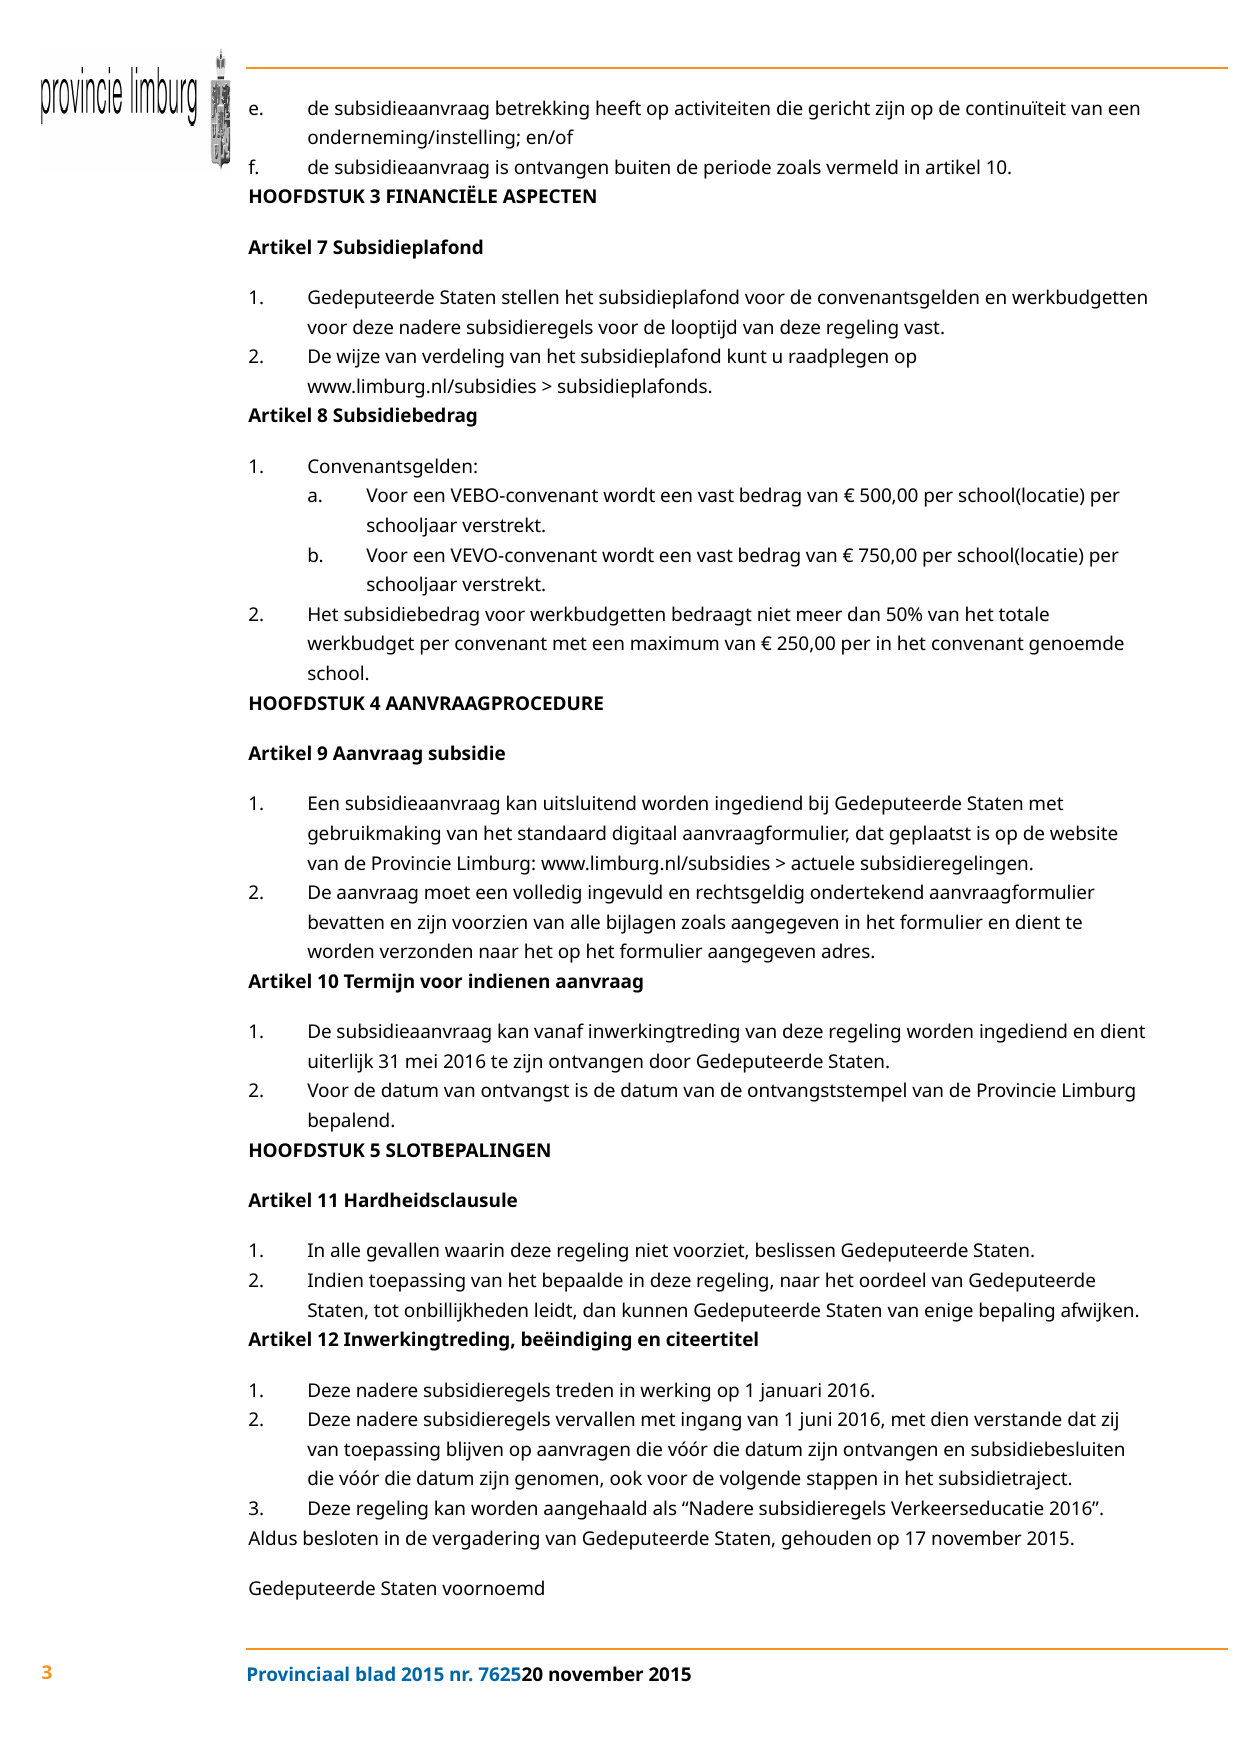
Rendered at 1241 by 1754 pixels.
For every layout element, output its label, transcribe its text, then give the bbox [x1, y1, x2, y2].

text Artikel 9 Aanvraag subsidie [248, 740, 1152, 766]
list de subsidieaanvraag is ontvangen buiten de periode zoals vermeld in artikel 10. [248, 154, 1152, 180]
text HOOFDSTUK 3 FINANCIËLE ASPECTEN [248, 183, 1152, 209]
list Voor de datum van ontvangst is de datum van de ontvangststempel van de Provincie Limburg bepalend. [248, 1078, 1152, 1133]
text Aldus besloten in de vergadering van Gedeputeerde Staten, gehouden op 17 november 2015. [248, 1525, 1152, 1551]
list Het subsidiebedrag voor werkbudgetten bedraagt niet meer dan 50% van het totale werkbudget per convenant met een maximum van € 250,00 per in het convenant genoemde school. [248, 601, 1152, 686]
text Artikel 10 Termijn voor indienen aanvraag [248, 968, 1152, 994]
text Artikel 8 Subsidiebedrag [248, 403, 1152, 428]
list Indien toepassing van het bepaalde in deze regeling, naar het oordeel van Gedeputeerde Staten, tot onbillijkheden leidt, dan kunnen Gedeputeerde Staten van enige bepaling afwijken. [248, 1267, 1152, 1323]
list De aanvraag moet een volledig ingevuld en rechtsgeldig ondertekend aanvraagformulier bevatten en zijn voorzien van alle bijlagen zoals aangegeven in het formulier en dient te worden verzonden naar het op het formulier aangegeven adres. [248, 879, 1152, 964]
list de subsidieaanvraag betrekking heeft op activiteiten die gericht zijn op de continuïteit van een onderneming/instelling; en/of [248, 95, 1152, 150]
text HOOFDSTUK 4 AANVRAAGPROCEDURE [248, 690, 1152, 716]
text HOOFDSTUK 5 SLOTBEPALINGEN [248, 1137, 1152, 1163]
list In alle gevallen waarin deze regeling niet voorziet, beslissen Gedeputeerde Staten. [248, 1238, 1152, 1263]
list Deze nadere subsidieregels treden in werking op 1 januari 2016. [248, 1377, 1152, 1403]
text Artikel 12 Inwerkingtreding, beëindiging en citeertitel [248, 1326, 1152, 1352]
list Voor een VEBO-convenant wordt een vast bedrag van € 500,00 per school(locatie) per schooljaar verstrekt. [307, 483, 1152, 538]
list Deze regeling kan worden aangehaald als “Nadere subsidieregels Verkeerseducatie 2016”. [248, 1495, 1152, 1521]
list De subsidieaanvraag kan vanaf inwerkingtreding van deze regeling worden ingediend en dient uiterlijk 31 mei 2016 te zijn ontvangen door Gedeputeerde Staten. [248, 1018, 1152, 1074]
picture [41, 47, 231, 172]
text Artikel 7 Subsidieplafond [248, 234, 1152, 260]
list De wijze van verdeling van het subsidieplafond kunt u raadplegen op www.limburg.nl/subsidies > subsidieplafonds. [248, 343, 1152, 399]
list Convenantsgelden: [248, 453, 1152, 479]
list Een subsidieaanvraag kan uitsluitend worden ingediend bij Gedeputeerde Staten met gebruikmaking van het standaard digitaal aanvraagformulier, dat geplaatst is op de website van de Provincie Limburg: www.limburg.nl/subsidies > actuele subsidieregelingen. [248, 791, 1152, 876]
list Gedeputeerde Staten stellen het subsidieplafond voor de convenantsgelden en werkbudgetten voor deze nadere subsidieregels voor de looptijd van deze regeling vast. [248, 284, 1152, 340]
text Gedeputeerde Staten voornoemd [248, 1575, 1152, 1601]
list Deze nadere subsidieregels vervallen met ingang van 1 juni 2016, met dien verstande dat zij van toepassing blijven op aanvragen die vóór die datum zijn ontvangen en subsidiebesluiten die vóór die datum zijn genomen, ook voor de volgende stappen in het subsidietraject. [248, 1406, 1152, 1491]
list Voor een VEVO-convenant wordt een vast bedrag van € 750,00 per school(locatie) per schooljaar verstrekt. [307, 542, 1152, 597]
text Artikel 11 Hardheidsclausule [248, 1187, 1152, 1213]
